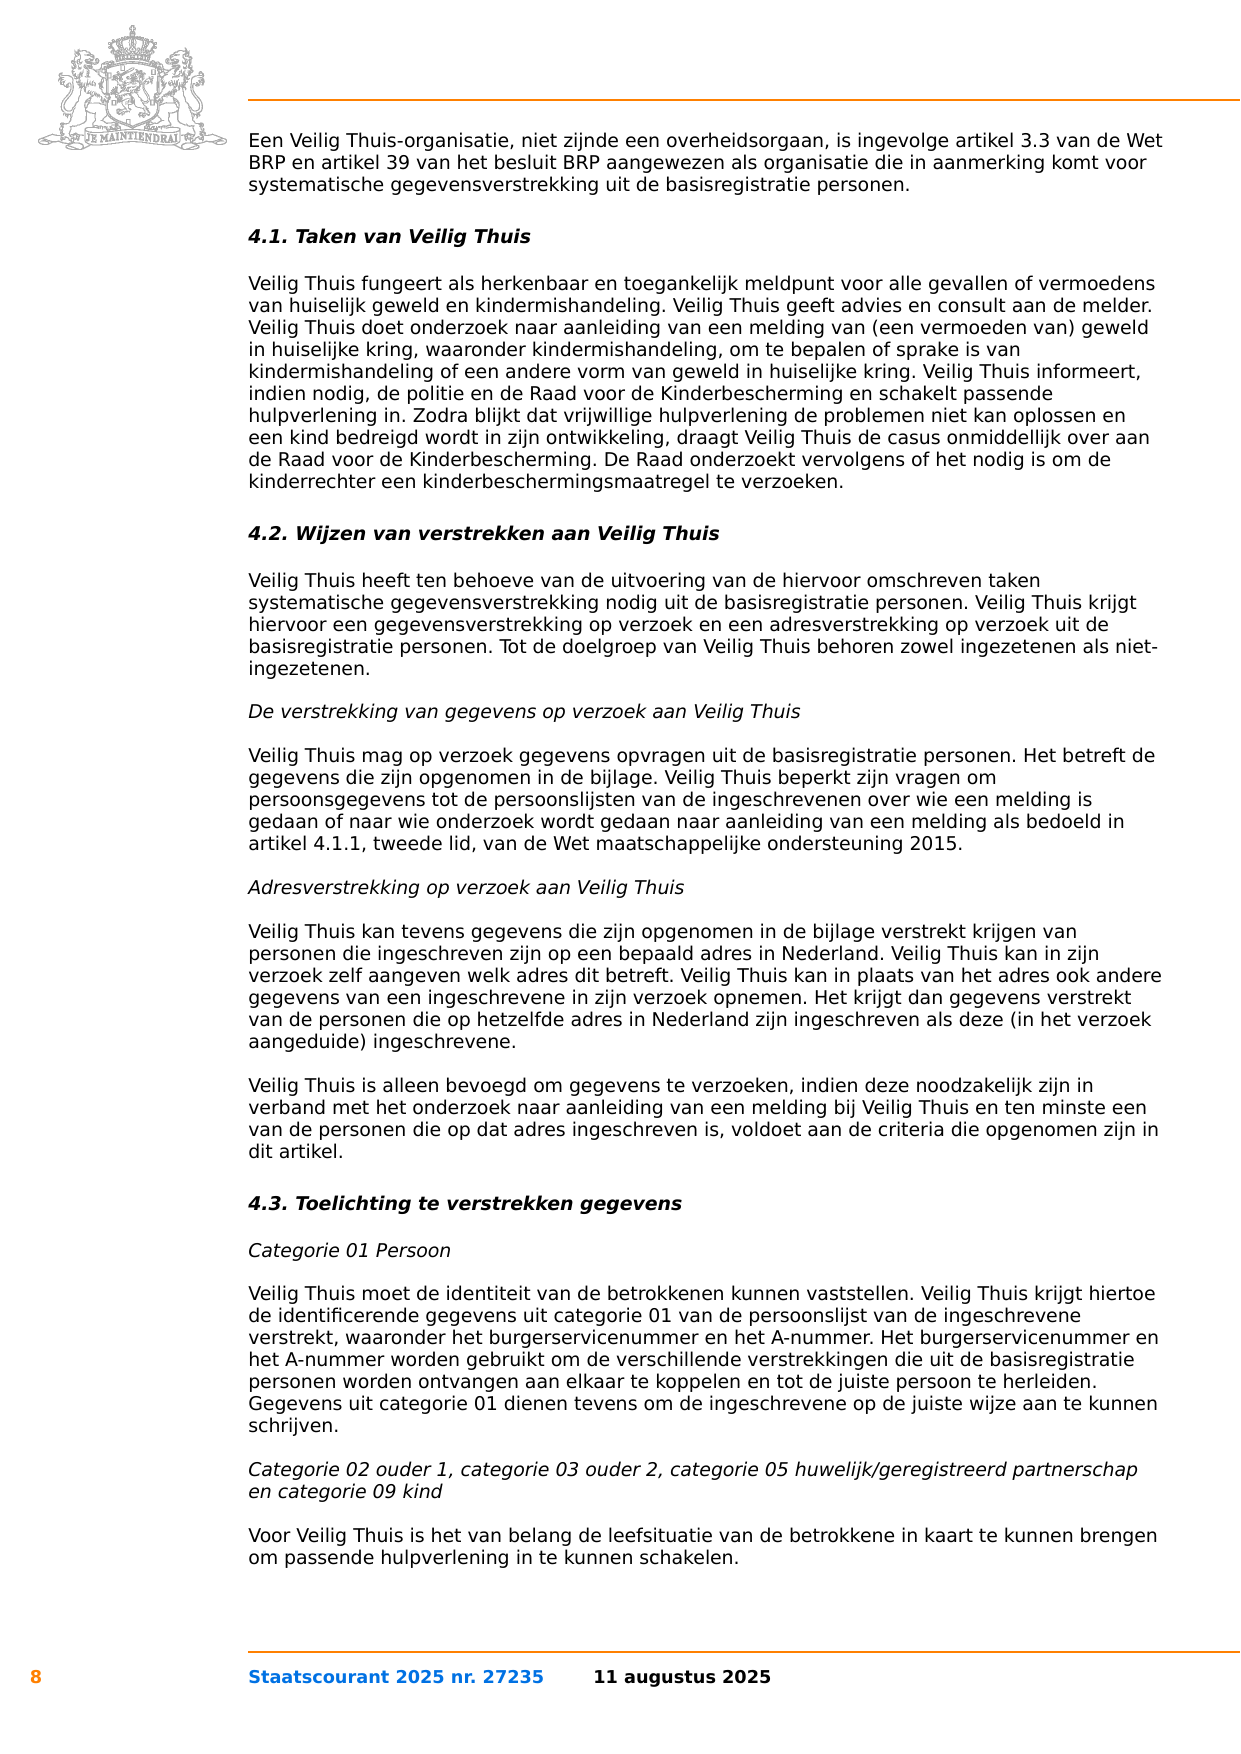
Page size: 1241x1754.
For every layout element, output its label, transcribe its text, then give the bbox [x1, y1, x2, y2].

subtitle 4.2. Wijzen van verstrekken aan Veilig Thuis [248, 523, 1163, 544]
text Veilig Thuis fungeert als herkenbaar en toegankelijk meldpunt voor alle gevallen of vermoedens van huiselijk geweld en kindermishandeling. Veilig Thuis geeft advies en consult aan de melder. Veilig Thuis doet onderzoek naar aanleiding van een melding van (een vermoeden van) geweld in huiselijke kring, waaronder kindermishandeling, om te bepalen of sprake is van kindermishandeling of een andere vorm van geweld in huiselijke kring. Veilig Thuis informeert, indien nodig, de politie en de Raad voor de Kinderbescherming en schakelt passende hulpverlening in. Zodra blijkt dat vrijwillige hulpverlening de problemen niet kan oplossen en een kind bedreigd wordt in zijn ontwikkeling, draagt Veilig Thuis de casus onmiddellijk over aan de Raad voor de Kinderbescherming. De Raad onderzoekt vervolgens of het nodig is om de kinderrechter een kinderbeschermingsmaatregel te verzoeken. [248, 273, 1163, 493]
text Voor Veilig Thuis is het van belang de leefsituatie van de betrokkene in kaart te kunnen brengen om passende hulpverlening in te kunnen schakelen. [248, 1525, 1163, 1569]
subtitle Adresverstrekking op verzoek aan Veilig Thuis [248, 877, 1163, 899]
subtitle Categorie 01 Persoon [248, 1239, 1163, 1261]
subtitle Categorie 02 ouder 1, categorie 03 ouder 2, categorie 05 huwelijk/geregistreerd partnerschap en categorie 09 kind [248, 1459, 1163, 1503]
text Een Veilig Thuis-organisatie, niet zijnde een overheidsorgaan, is ingevolge artikel 3.3 van de Wet BRP en artikel 39 van het besluit BRP aangewezen als organisatie die in aanmerking komt voor systematische gegevensverstrekking uit de basisregistratie personen. [248, 130, 1163, 196]
picture [38, 25, 227, 150]
subtitle De verstrekking van gegevens op verzoek aan Veilig Thuis [248, 701, 1163, 723]
text Veilig Thuis kan tevens gegevens die zijn opgenomen in de bijlage verstrekt krijgen van personen die ingeschreven zijn op een bepaald adres in Nederland. Veilig Thuis kan in zijn verzoek zelf aangeven welk adres dit betreft. Veilig Thuis kan in plaats van het adres ook andere gegevens van een ingeschrevene in zijn verzoek opnemen. Het krijgt dan gegevens verstrekt van de personen die op hetzelfde adres in Nederland zijn ingeschreven als deze (in het verzoek aangeduide) ingeschrevene. [248, 921, 1163, 1053]
text Veilig Thuis mag op verzoek gegevens opvragen uit de basisregistratie personen. Het betreft de gegevens die zijn opgenomen in de bijlage. Veilig Thuis beperkt zijn vragen om persoonsgegevens tot de persoonslijsten van de ingeschrevenen over wie een melding is gedaan of naar wie onderzoek wordt gedaan naar aanleiding van een melding als bedoeld in artikel 4.1.1, tweede lid, van de Wet maatschappelijke ondersteuning 2015. [248, 745, 1163, 855]
text Veilig Thuis is alleen bevoegd om gegevens te verzoeken, indien deze noodzakelijk zijn in verband met het onderzoek naar aanleiding van een melding bij Veilig Thuis en ten minste een van de personen die op dat adres ingeschreven is, voldoet aan de criteria die opgenomen zijn in dit artikel. [248, 1074, 1163, 1162]
subtitle 4.3. Toelichting te verstrekken gegevens [248, 1192, 1163, 1214]
subtitle 4.1. Taken van Veilig Thuis [248, 226, 1163, 248]
text Veilig Thuis moet de identiteit van de betrokkenen kunnen vaststellen. Veilig Thuis krijgt hiertoe de identificerende gegevens uit categorie 01 van de persoonslijst van de ingeschrevene verstrekt, waaronder het burgerservicenummer en het A-nummer. Het burgerservicenummer en het A-nummer worden gebruikt om de verschillende verstrekkingen die uit de basisregistratie personen worden ontvangen aan elkaar te koppelen en tot de juiste persoon te herleiden. Gegevens uit categorie 01 dienen tevens om de ingeschrevene op de juiste wijze aan te kunnen schrijven. [248, 1283, 1163, 1437]
text Veilig Thuis heeft ten behoeve van de uitvoering van de hiervoor omschreven taken systematische gegevensverstrekking nodig uit de basisregistratie personen. Veilig Thuis krijgt hiervoor een gegevensverstrekking op verzoek en een adresverstrekking op verzoek uit de basisregistratie personen. Tot de doelgroep van Veilig Thuis behoren zowel ingezetenen als niet-ingezetenen. [248, 569, 1163, 679]
